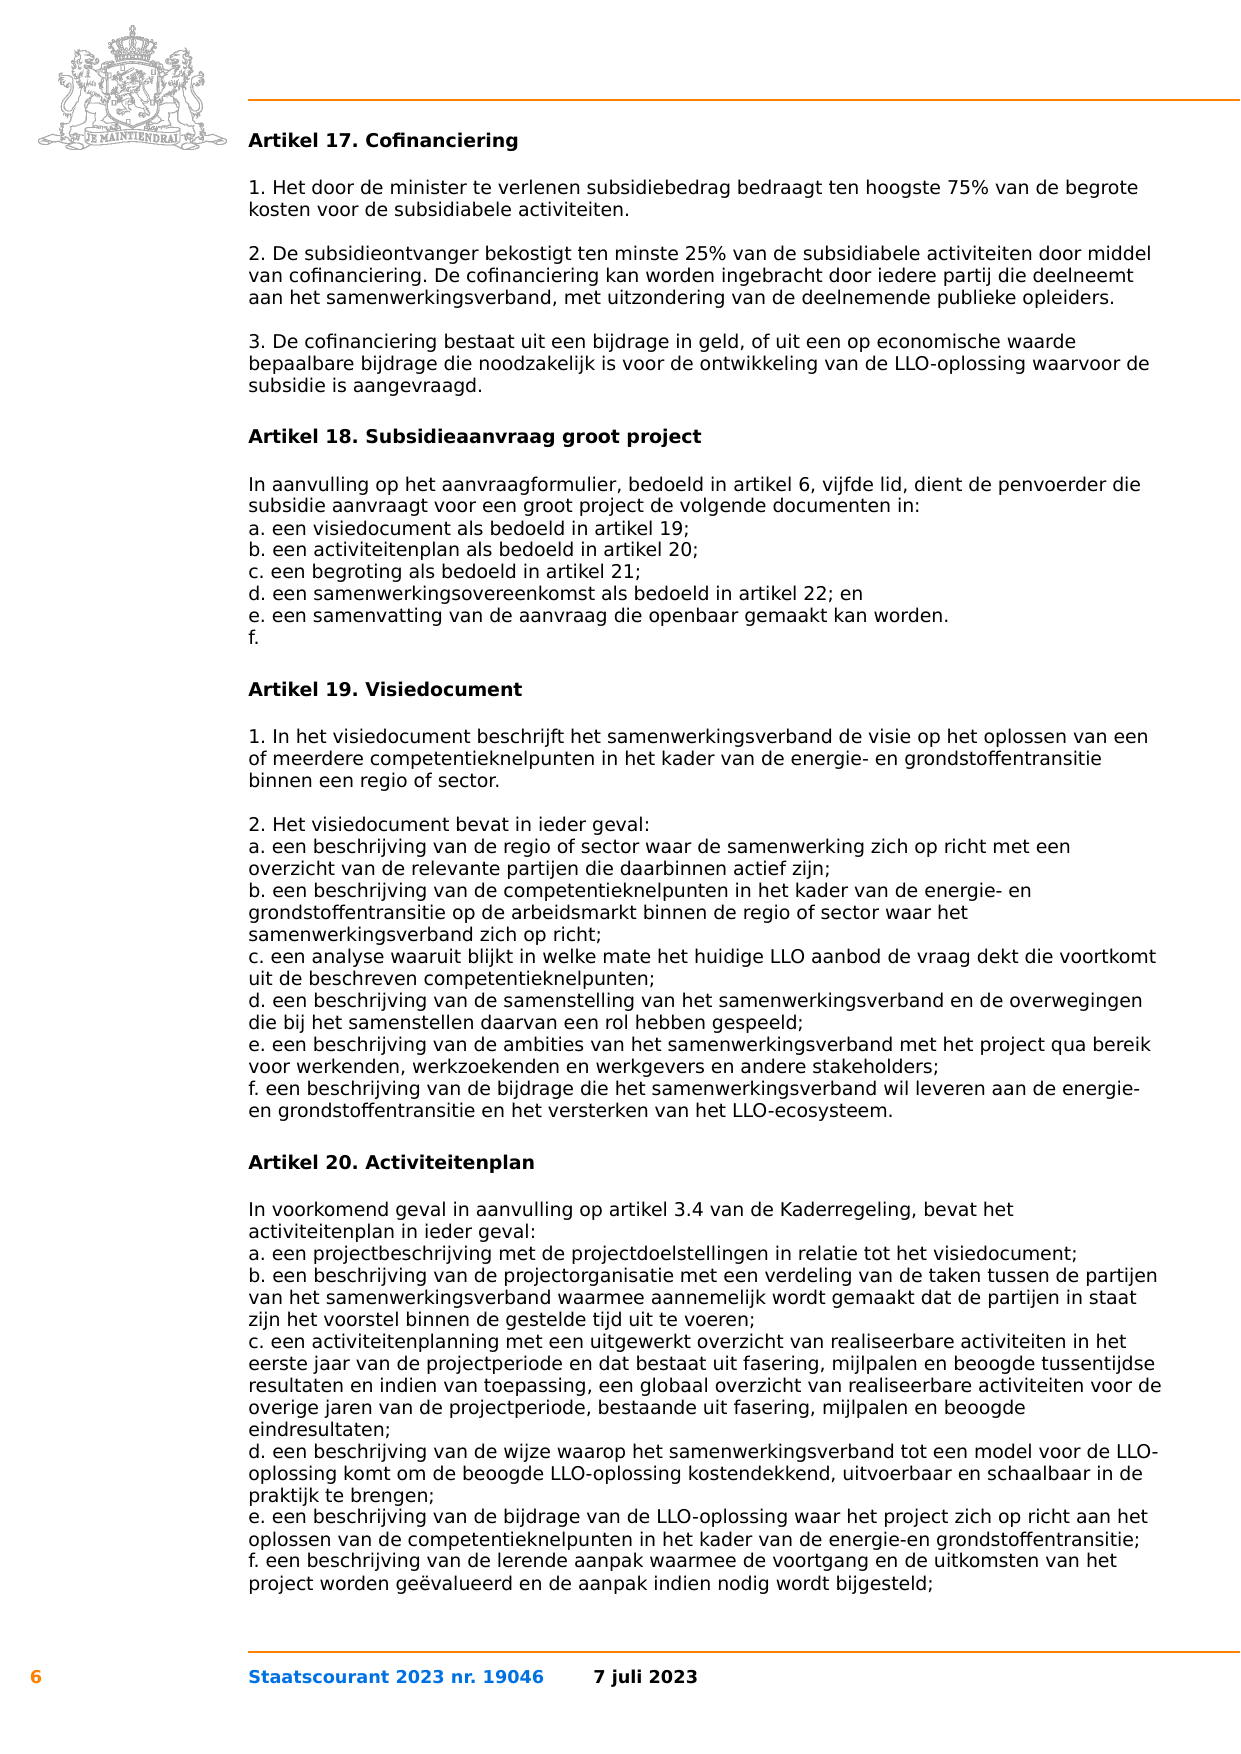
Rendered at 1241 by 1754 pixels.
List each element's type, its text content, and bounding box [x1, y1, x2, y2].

text 1. Het door de minister te verlenen subsidiebedrag bedraagt ten hoogste 75% van de begrote kosten voor de subsidiabele activiteiten. [248, 177, 1163, 221]
text a. een beschrijving van de regio of sector waar de samenwerking zich op richt met een overzicht van de relevante partijen die daarbinnen actief zijn; [248, 836, 1163, 880]
text d. een beschrijving van de wijze waarop het samenwerkingsverband tot een model voor de LLO-oplossing komt om de beoogde LLO-oplossing kostendekkend, uitvoerbaar en schaalbaar in de praktijk te brengen; [248, 1441, 1163, 1506]
subtitle Artikel 18. Subsidieaanvraag groot project [248, 426, 1163, 448]
text 2. De subsidieontvanger bekostigt ten minste 25% van de subsidiabele activiteiten door middel van cofinanciering. De cofinanciering kan worden ingebracht door iedere partij die deelneemt aan het samenwerkingsverband, met uitzondering van de deelnemende publieke opleiders. [248, 243, 1163, 309]
text d. een samenwerkingsovereenkomst als bedoeld in artikel 22; en [248, 583, 1163, 605]
subtitle Artikel 20. Activiteitenplan [248, 1152, 1163, 1174]
text b. een activiteitenplan als bedoeld in artikel 20; [248, 539, 1163, 561]
text e. een samenvatting van de aanvraag die openbaar gemaakt kan worden. [248, 605, 1163, 627]
text 3. De cofinanciering bestaat uit een bijdrage in geld, of uit een op economische waarde bepaalbare bijdrage die noodzakelijk is voor de ontwikkeling van de LLO-oplossing waarvoor de subsidie is aangevraagd. [248, 331, 1163, 396]
text e. een beschrijving van de ambities van het samenwerkingsverband met het project qua bereik voor werkenden, werkzoekenden en werkgevers en andere stakeholders; [248, 1034, 1163, 1078]
text c. een begroting als bedoeld in artikel 21; [248, 561, 1163, 583]
text a. een visiedocument als bedoeld in artikel 19; [248, 517, 1163, 539]
text f. een beschrijving van de bijdrage die het samenwerkingsverband wil leveren aan de energie- en grondstoffentransitie en het versterken van het LLO-ecosysteem. [248, 1078, 1163, 1122]
text a. een projectbeschrijving met de projectdoelstellingen in relatie tot het visiedocument; [248, 1243, 1163, 1265]
text b. een beschrijving van de competentieknelpunten in het kader van de energie- en grondstoffentransitie op de arbeidsmarkt binnen de regio of sector waar het samenwerkingsverband zich op richt; [248, 880, 1163, 946]
text In aanvulling op het aanvraagformulier, bedoeld in artikel 6, vijfde lid, dient de penvoerder die subsidie aanvraagt voor een groot project de volgende documenten in: [248, 473, 1163, 517]
subtitle Artikel 17. Cofinanciering [248, 130, 1163, 152]
picture [38, 25, 227, 150]
text b. een beschrijving van de projectorganisatie met een verdeling van de taken tussen de partijen van het samenwerkingsverband waarmee aannemelijk wordt gemaakt dat de partijen in staat zijn het voorstel binnen de gestelde tijd uit te voeren; [248, 1265, 1163, 1331]
text d. een beschrijving van de samenstelling van het samenwerkingsverband en de overwegingen die bij het samenstellen daarvan een rol hebben gespeeld; [248, 990, 1163, 1034]
text c. een activiteitenplanning met een uitgewerkt overzicht van realiseerbare activiteiten in het eerste jaar van de projectperiode en dat bestaat uit fasering, mijlpalen en beoogde tussentijdse resultaten en indien van toepassing, een globaal overzicht van realiseerbare activiteiten voor de overige jaren van de projectperiode, bestaande uit fasering, mijlpalen en beoogde eindresultaten; [248, 1331, 1163, 1441]
text f. [248, 627, 1163, 649]
text 1. In het visiedocument beschrijft het samenwerkingsverband de visie op het oplossen van een of meerdere competentieknelpunten in het kader van de energie- en grondstoffentransitie binnen een regio of sector. [248, 726, 1163, 792]
text f. een beschrijving van de lerende aanpak waarmee de voortgang en de uitkomsten van het project worden geëvalueerd en de aanpak indien nodig wordt bijgesteld; [248, 1550, 1163, 1594]
text 2. Het visiedocument bevat in ieder geval: [248, 814, 1163, 836]
text c. een analyse waaruit blijkt in welke mate het huidige LLO aanbod de vraag dekt die voortkomt uit de beschreven competentieknelpunten; [248, 946, 1163, 990]
subtitle Artikel 19. Visiedocument [248, 679, 1163, 701]
text In voorkomend geval in aanvulling op artikel 3.4 van de Kaderregeling, bevat het activiteitenplan in ieder geval: [248, 1199, 1163, 1243]
text e. een beschrijving van de bijdrage van de LLO-oplossing waar het project zich op richt aan het oplossen van de competentieknelpunten in het kader van de energie-en grondstoffentransitie; [248, 1506, 1163, 1550]
